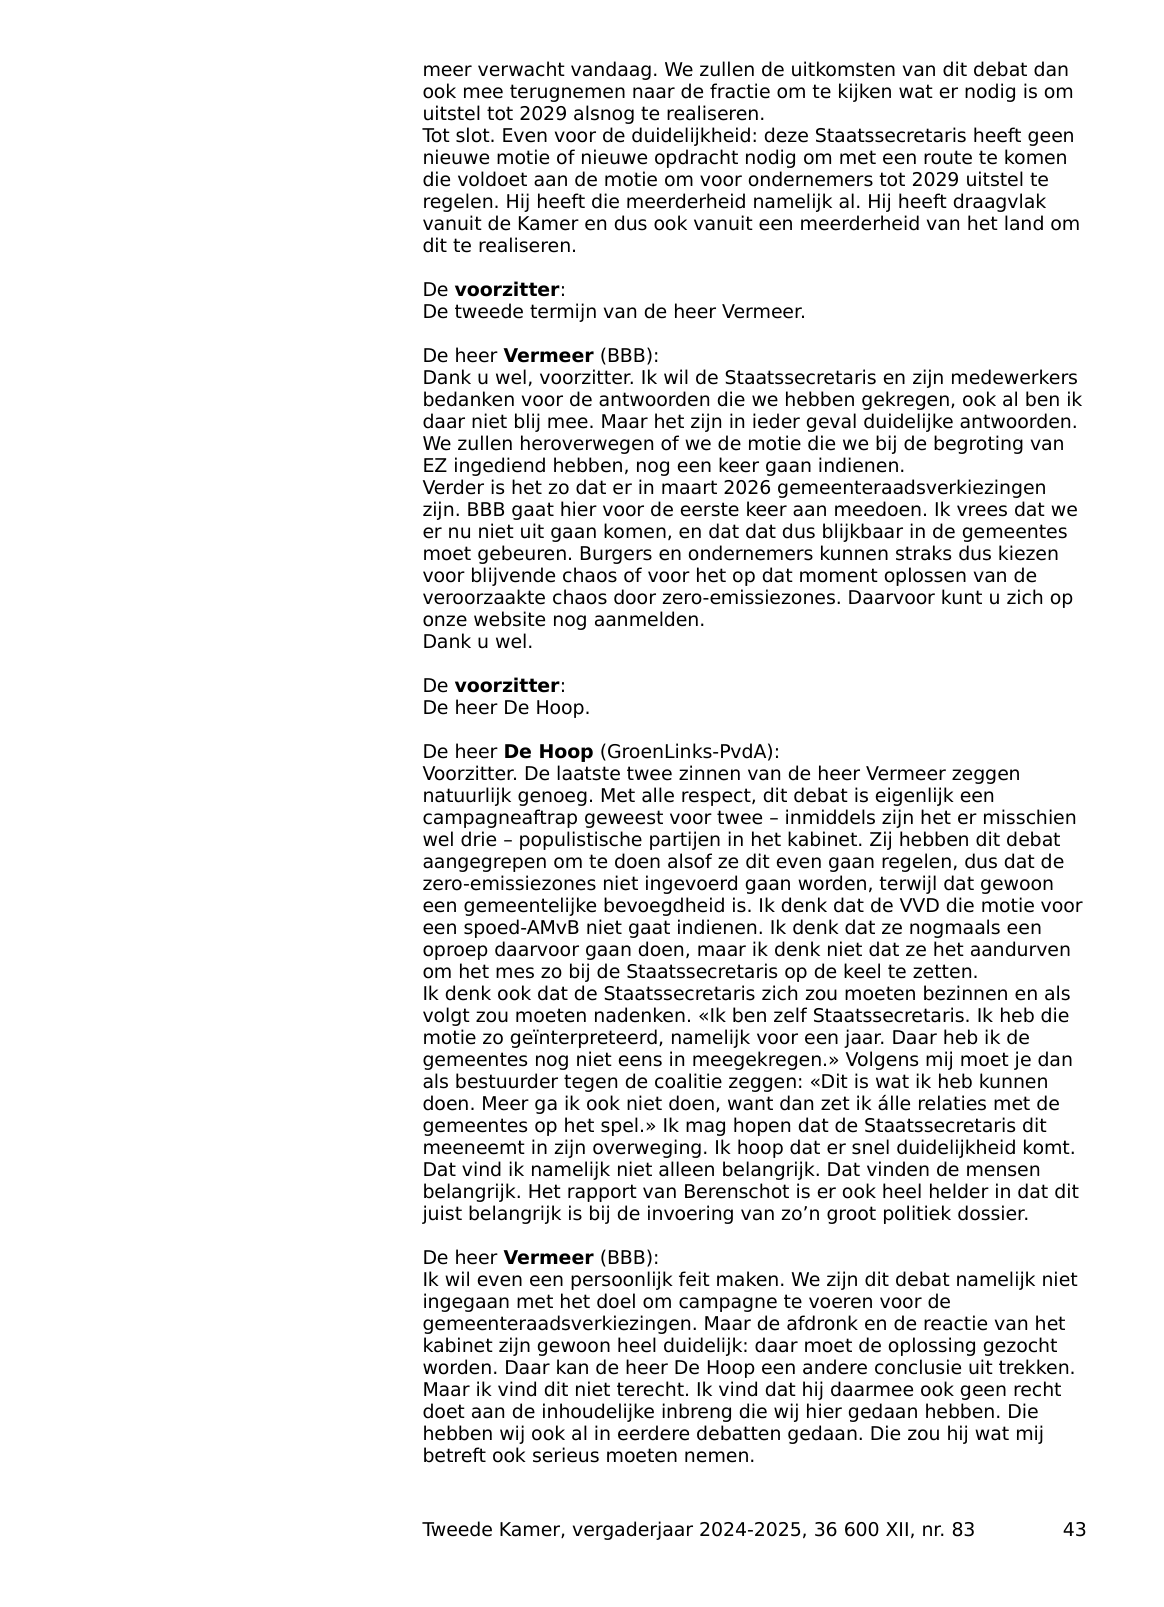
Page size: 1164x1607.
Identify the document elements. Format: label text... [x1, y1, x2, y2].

text Verder is het zo dat er in maart 2026 gemeenteraadsverkiezingen zijn. BBB gaat hier voor de eerste keer aan meedoen. Ik vrees dat we er nu niet uit gaan komen, en dat dat dus blijkbaar in de gemeentes moet gebeuren. Burgers en ondernemers kunnen straks dus kiezen voor blijvende chaos of voor het op dat moment oplossen van de veroorzaakte chaos door zero-emissiezones. Daarvoor kunt u zich op onze website nog aanmelden. [422, 477, 1087, 631]
text De heer De Hoop. [422, 697, 1087, 719]
text De voorzitter: [422, 279, 1087, 301]
text Ik wil even een persoonlijk feit maken. We zijn dit debat namelijk niet ingegaan met het doel om campagne te voeren voor de gemeenteraadsverkiezingen. Maar de afdronk en de reactie van het kabinet zijn gewoon heel duidelijk: daar moet de oplossing gezocht worden. Daar kan de heer De Hoop een andere conclusie uit trekken. Maar ik vind dit niet terecht. Ik vind dat hij daarmee ook geen recht doet aan de inhoudelijke inbreng die wij hier gedaan hebben. Die hebben wij ook al in eerdere debatten gedaan. Die zou hij wat mij betreft ook serieus moeten nemen. [422, 1269, 1087, 1467]
text De heer Vermeer (BBB): [422, 1247, 1087, 1269]
text meer verwacht vandaag. We zullen de uitkomsten van dit debat dan ook mee terugnemen naar de fractie om te kijken wat er nodig is om uitstel tot 2029 alsnog te realiseren. [422, 59, 1087, 125]
text Dank u wel, voorzitter. Ik wil de Staatssecretaris en zijn medewerkers bedanken voor de antwoorden die we hebben gekregen, ook al ben ik daar niet blij mee. Maar het zijn in ieder geval duidelijke antwoorden. We zullen heroverwegen of we de motie die we bij de begroting van EZ ingediend hebben, nog een keer gaan indienen. [422, 367, 1087, 477]
text Tot slot. Even voor de duidelijkheid: deze Staatssecretaris heeft geen nieuwe motie of nieuwe opdracht nodig om met een route te komen die voldoet aan de motie om voor ondernemers tot 2029 uitstel te regelen. Hij heeft die meerderheid namelijk al. Hij heeft draagvlak vanuit de Kamer en dus ook vanuit een meerderheid van het land om dit te realiseren. [422, 125, 1087, 257]
text De heer Vermeer (BBB): [422, 345, 1087, 367]
text De tweede termijn van de heer Vermeer. [422, 301, 1087, 323]
text Voorzitter. De laatste twee zinnen van de heer Vermeer zeggen natuurlijk genoeg. Met alle respect, dit debat is eigenlijk een campagneaftrap geweest voor twee – inmiddels zijn het er misschien wel drie – populistische partijen in het kabinet. Zij hebben dit debat aangegrepen om te doen alsof ze dit even gaan regelen, dus dat de zero-emissiezones niet ingevoerd gaan worden, terwijl dat gewoon een gemeentelijke bevoegdheid is. Ik denk dat de VVD die motie voor een spoed-AMvB niet gaat indienen. Ik denk dat ze nogmaals een oproep daarvoor gaan doen, maar ik denk niet dat ze het aandurven om het mes zo bij de Staatssecretaris op de keel te zetten. [422, 763, 1087, 983]
text Dank u wel. [422, 631, 1087, 653]
text De heer De Hoop (GroenLinks-PvdA): [422, 741, 1087, 763]
text De voorzitter: [422, 675, 1087, 697]
text Ik denk ook dat de Staatssecretaris zich zou moeten bezinnen en als volgt zou moeten nadenken. «Ik ben zelf Staatssecretaris. Ik heb die motie zo geïnterpreteerd, namelijk voor een jaar. Daar heb ik de gemeentes nog niet eens in meegekregen.» Volgens mij moet je dan als bestuurder tegen de coalitie zeggen: «Dit is wat ik heb kunnen doen. Meer ga ik ook niet doen, want dan zet ik álle relaties met de gemeentes op het spel.» Ik mag hopen dat de Staatssecretaris dit meeneemt in zijn overweging. Ik hoop dat er snel duidelijkheid komt. Dat vind ik namelijk niet alleen belangrijk. Dat vinden de mensen belangrijk. Het rapport van Berenschot is er ook heel helder in dat dit juist belangrijk is bij de invoering van zo’n groot politiek dossier. [422, 983, 1087, 1225]
